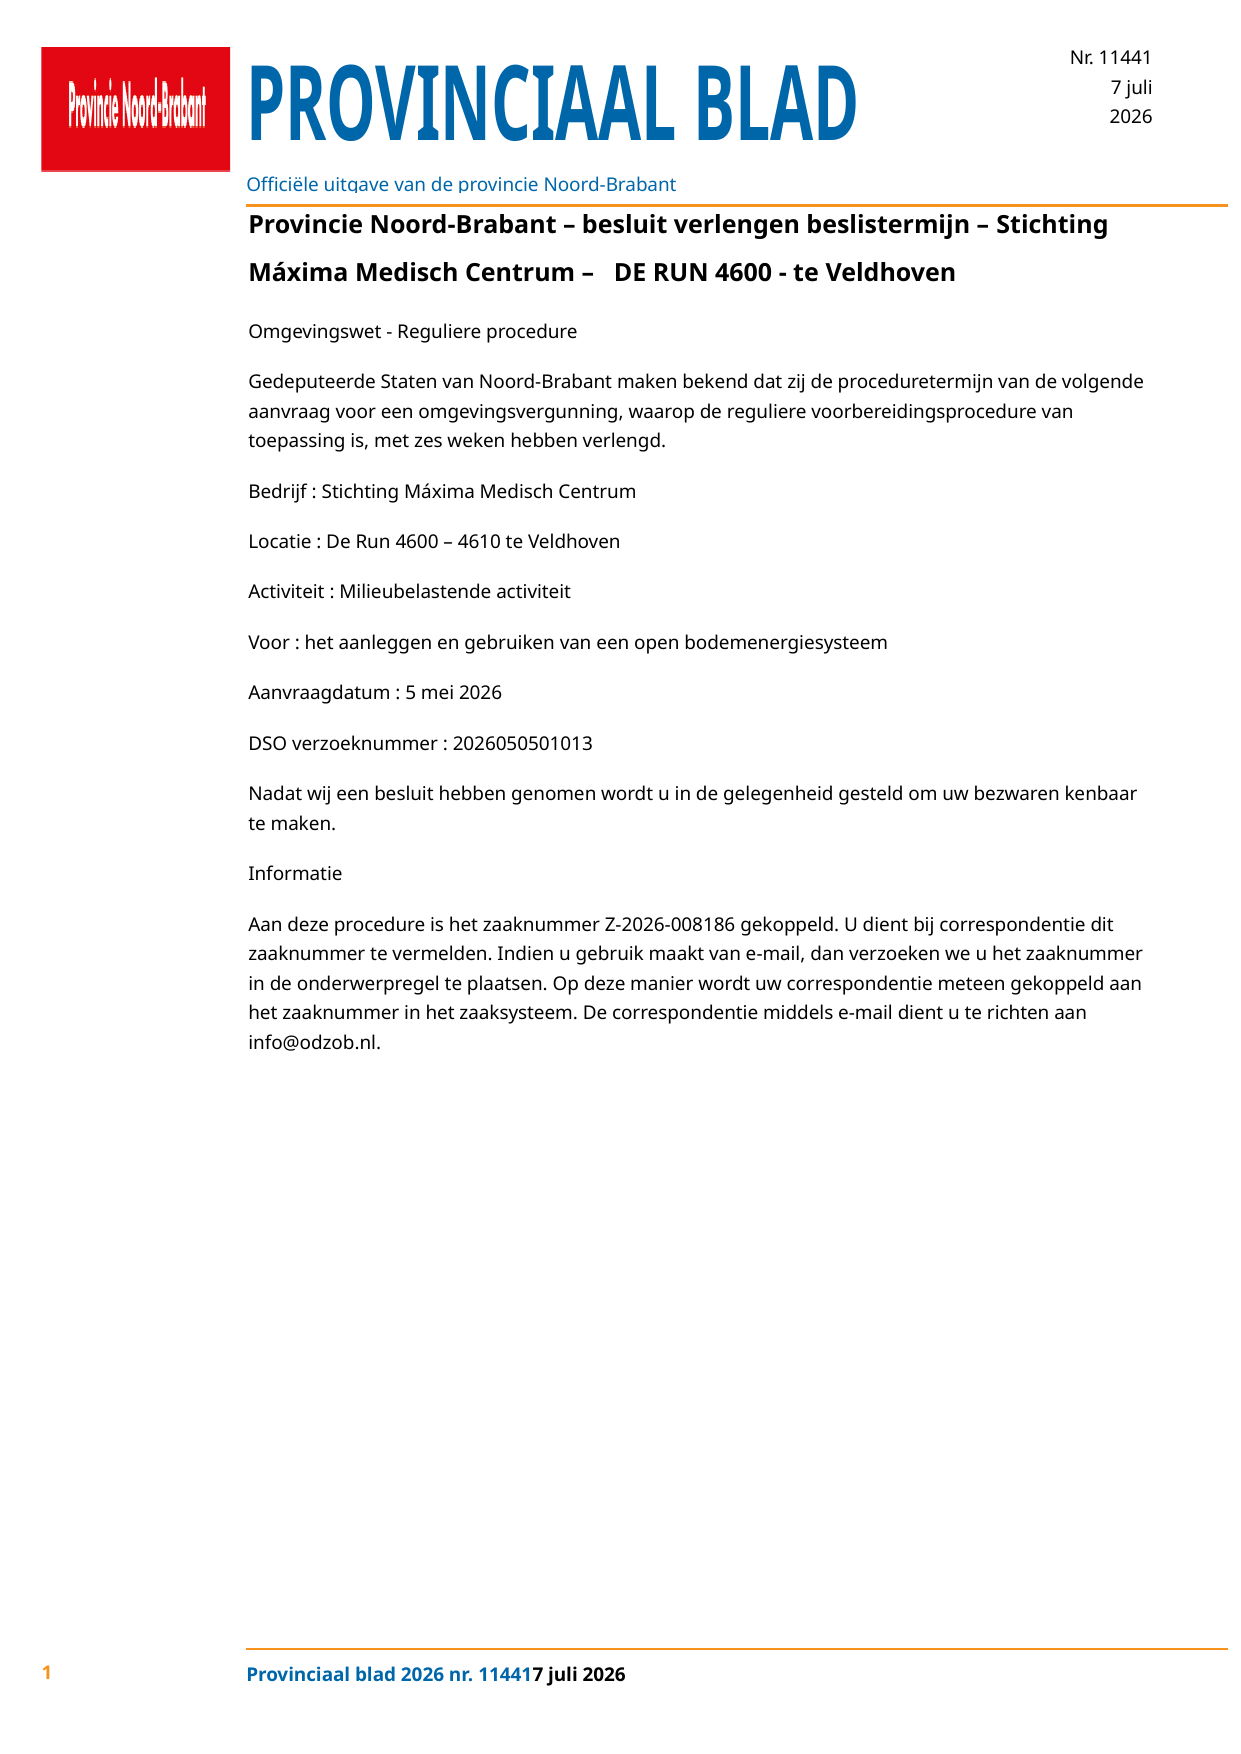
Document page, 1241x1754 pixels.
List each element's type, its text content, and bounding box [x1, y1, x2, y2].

text Voor : het aanleggen en gebruiken van een open bodemenergiesysteem [248, 629, 1152, 655]
text Informatie [248, 860, 1152, 886]
text Omgevingswet - Reguliere procedure [248, 318, 1152, 344]
text Nadat wij een besluit hebben genomen wordt u in de gelegenheid gesteld om uw bezwaren kenbaar te maken. [248, 780, 1152, 836]
text Locatie : De Run 4600 – 4610 te Veldhoven ​ [248, 528, 1152, 554]
picture [41, 47, 231, 172]
text Activiteit : Milieubelastende activiteit [248, 579, 1152, 604]
text Gedeputeerde Staten van Noord-Brabant maken bekend dat zij de proceduretermijn van de volgende aanvraag voor een omgevingsvergunning, waarop de reguliere voorbereidingsprocedure van toepassing is, met zes weken hebben verlengd. [248, 368, 1152, 453]
text Bedrijf : Stichting Máxima Medisch Centrum [248, 478, 1152, 504]
text Aan deze procedure is het zaaknummer Z-2026-008186 gekoppeld. U dient bij correspondentie dit zaaknummer te vermelden. Indien u gebruik maakt van e-mail, dan verzoeken we u het zaaknummer in de onderwerpregel te plaatsen. Op deze manier wordt uw correspondentie meteen gekoppeld aan het zaaknummer in het zaaksysteem. De correspondentie middels e-mail dient u te richten aan info@odzob.nl. [248, 911, 1152, 1055]
text Aanvraagdatum : 5 mei 2026 [248, 679, 1152, 705]
text Provincie Noord-Brabant – besluit verlengen beslistermijn – Stichting Máxima Medisch Centrum – ​ ​​ DE RUN 4600 - te ​Veldhoven [248, 207, 1152, 288]
text DSO verzoeknummer : 2026050501013 [248, 730, 1152, 756]
